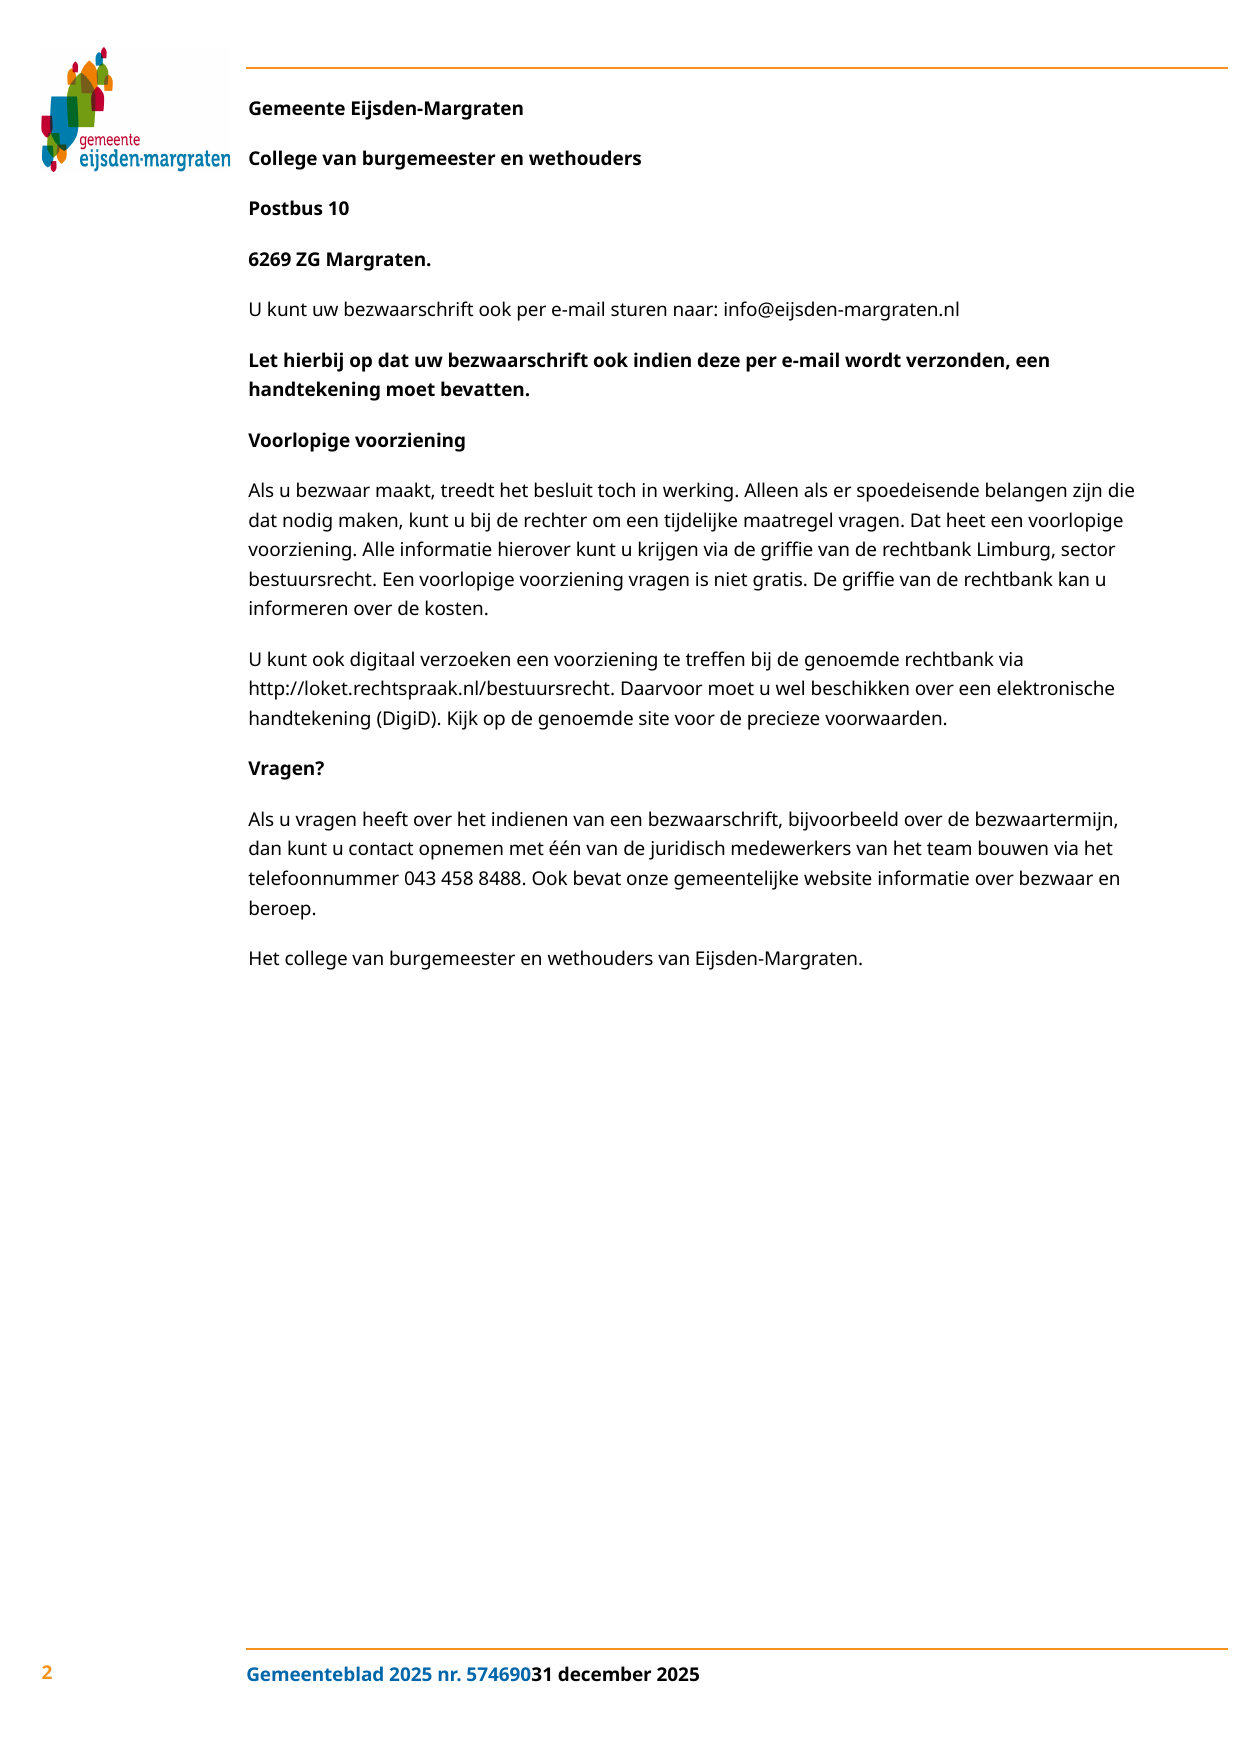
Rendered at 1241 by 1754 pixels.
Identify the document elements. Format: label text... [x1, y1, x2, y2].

text Het college van burgemeester en wethouders van Eijsden-Margraten. [248, 945, 1152, 971]
text College van burgemeester en wethouders [248, 145, 1152, 171]
text U kunt ook digitaal verzoeken een voorziening te treffen bij de genoemde rechtbank via http://loket.rechtspraak.nl/bestuursrecht. Daarvoor moet u wel beschikken over een elektronische handtekening (DigiD). Kijk op de genoemde site voor de precieze voorwaarden. [248, 646, 1152, 731]
text Vragen? [248, 756, 1152, 781]
text 6269 ZG Margraten. [248, 246, 1152, 272]
text Let hierbij op dat uw bezwaarschrift ook indien deze per e-mail wordt verzonden, een handtekening moet bevatten. [248, 347, 1152, 402]
picture [41, 47, 231, 172]
text Voorlopige voorziening [248, 427, 1152, 453]
text Gemeente Eijsden-Margraten [248, 95, 1152, 121]
text Als u vragen heeft over het indienen van een bezwaarschrift, bijvoorbeeld over de bezwaartermijn, dan kunt u contact opnemen met één van de juridisch medewerkers van het team bouwen via het telefoonnummer 043 458 8488. Ook bevat onze gemeentelijke website informatie over bezwaar en beroep. [248, 806, 1152, 921]
text Postbus 10 [248, 196, 1152, 221]
text Als u bezwaar maakt, treedt het besluit toch in werking. Alleen als er spoedeisende belangen zijn die dat nodig maken, kunt u bij de rechter om een tijdelijke maatregel vragen. Dat heet een voorlopige voorziening. Alle informatie hierover kunt u krijgen via de griffie van de rechtbank Limburg, sector bestuursrecht. Een voorlopige voorziening vragen is niet gratis. De griffie van de rechtbank kan u informeren over de kosten. [248, 477, 1152, 621]
text U kunt uw bezwaarschrift ook per e-mail sturen naar: info@eijsden-margraten.nl [248, 296, 1152, 322]
